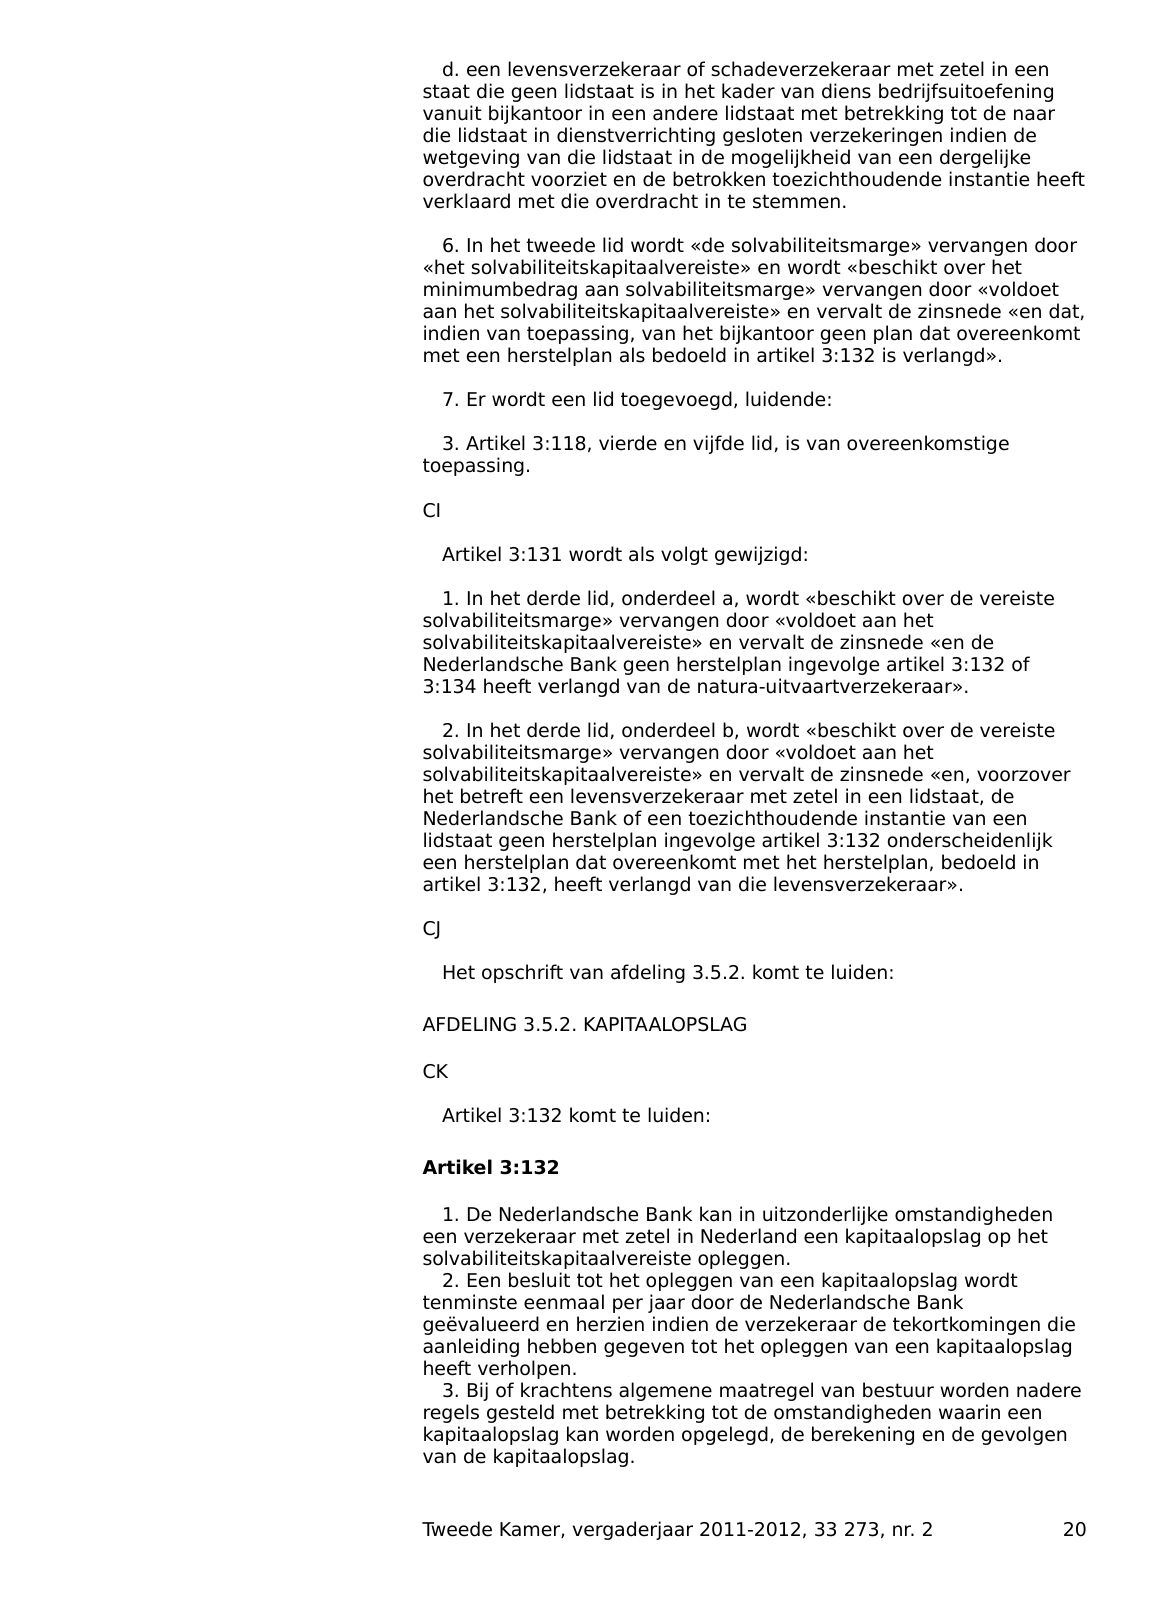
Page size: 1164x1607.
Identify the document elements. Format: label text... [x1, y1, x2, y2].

subtitle Artikel 3:132 [422, 1157, 1087, 1179]
text 3. Artikel 3:118, vierde en vijfde lid, is van overeenkomstige toepassing. [422, 433, 1087, 477]
text 1. In het derde lid, onderdeel a, wordt «beschikt over de vereiste solvabiliteitsmarge» vervangen door «voldoet aan het solvabiliteitskapitaalvereiste» en vervalt de zinsnede «en de Nederlandsche Bank geen herstelplan ingevolge artikel 3:132 of 3:134 heeft verlangd van de natura-uitvaartverzekeraar». [422, 588, 1087, 698]
text Het opschrift van afdeling 3.5.2. komt te luiden: [422, 962, 1087, 984]
text CI [422, 499, 1087, 521]
text d. een levensverzekeraar of schadeverzekeraar met zetel in een staat die geen lidstaat is in het kader van diens bedrijfsuitoefening vanuit bijkantoor in een andere lidstaat met betrekking tot de naar die lidstaat in dienstverrichting gesloten verzekeringen indien de wetgeving van die lidstaat in de mogelijkheid van een dergelijke overdracht voorziet en de betrokken toezichthoudende instantie heeft verklaard met die overdracht in te stemmen. [422, 59, 1087, 213]
text 1. De Nederlandsche Bank kan in uitzonderlijke omstandigheden een verzekeraar met zetel in Nederland een kapitaalopslag op het solvabiliteitskapitaalvereiste opleggen. [422, 1204, 1087, 1270]
text 2. Een besluit tot het opleggen van een kapitaalopslag wordt tenminste eenmaal per jaar door de Nederlandsche Bank geëvalueerd en herzien indien de verzekeraar de tekortkomingen die aanleiding hebben gegeven tot het opleggen van een kapitaalopslag heeft verholpen. [422, 1270, 1087, 1380]
text 7. Er wordt een lid toegevoegd, luidende: [422, 389, 1087, 411]
text Artikel 3:132 komt te luiden: [422, 1105, 1087, 1127]
text 2. In het derde lid, onderdeel b, wordt «beschikt over de vereiste solvabiliteitsmarge» vervangen door «voldoet aan het solvabiliteitskapitaalvereiste» en vervalt de zinsnede «en, voorzover het betreft een levensverzekeraar met zetel in een lidstaat, de Nederlandsche Bank of een toezichthoudende instantie van een lidstaat geen herstelplan ingevolge artikel 3:132 onderscheidenlijk een herstelplan dat overeenkomt met het herstelplan, bedoeld in artikel 3:132, heeft verlangd van die levensverzekeraar». [422, 720, 1087, 896]
text 3. Bij of krachtens algemene maatregel van bestuur worden nadere regels gesteld met betrekking tot de omstandigheden waarin een kapitaalopslag kan worden opgelegd, de berekening en de gevolgen van de kapitaalopslag. [422, 1380, 1087, 1468]
text Artikel 3:131 wordt als volgt gewijzigd: [422, 544, 1087, 566]
text 6. In het tweede lid wordt «de solvabiliteitsmarge» vervangen door «het solvabiliteitskapitaalvereiste» en wordt «beschikt over het minimumbedrag aan solvabiliteitsmarge» vervangen door «voldoet aan het solvabiliteitskapitaalvereiste» en vervalt de zinsnede «en dat, indien van toepassing, van het bijkantoor geen plan dat overeenkomt met een herstelplan als bedoeld in artikel 3:132 is verlangd». [422, 235, 1087, 367]
text CJ [422, 918, 1087, 940]
text CK [422, 1061, 1087, 1083]
subtitle AFDELING 3.5.2. KAPITAALOPSLAG [422, 1014, 1087, 1036]
